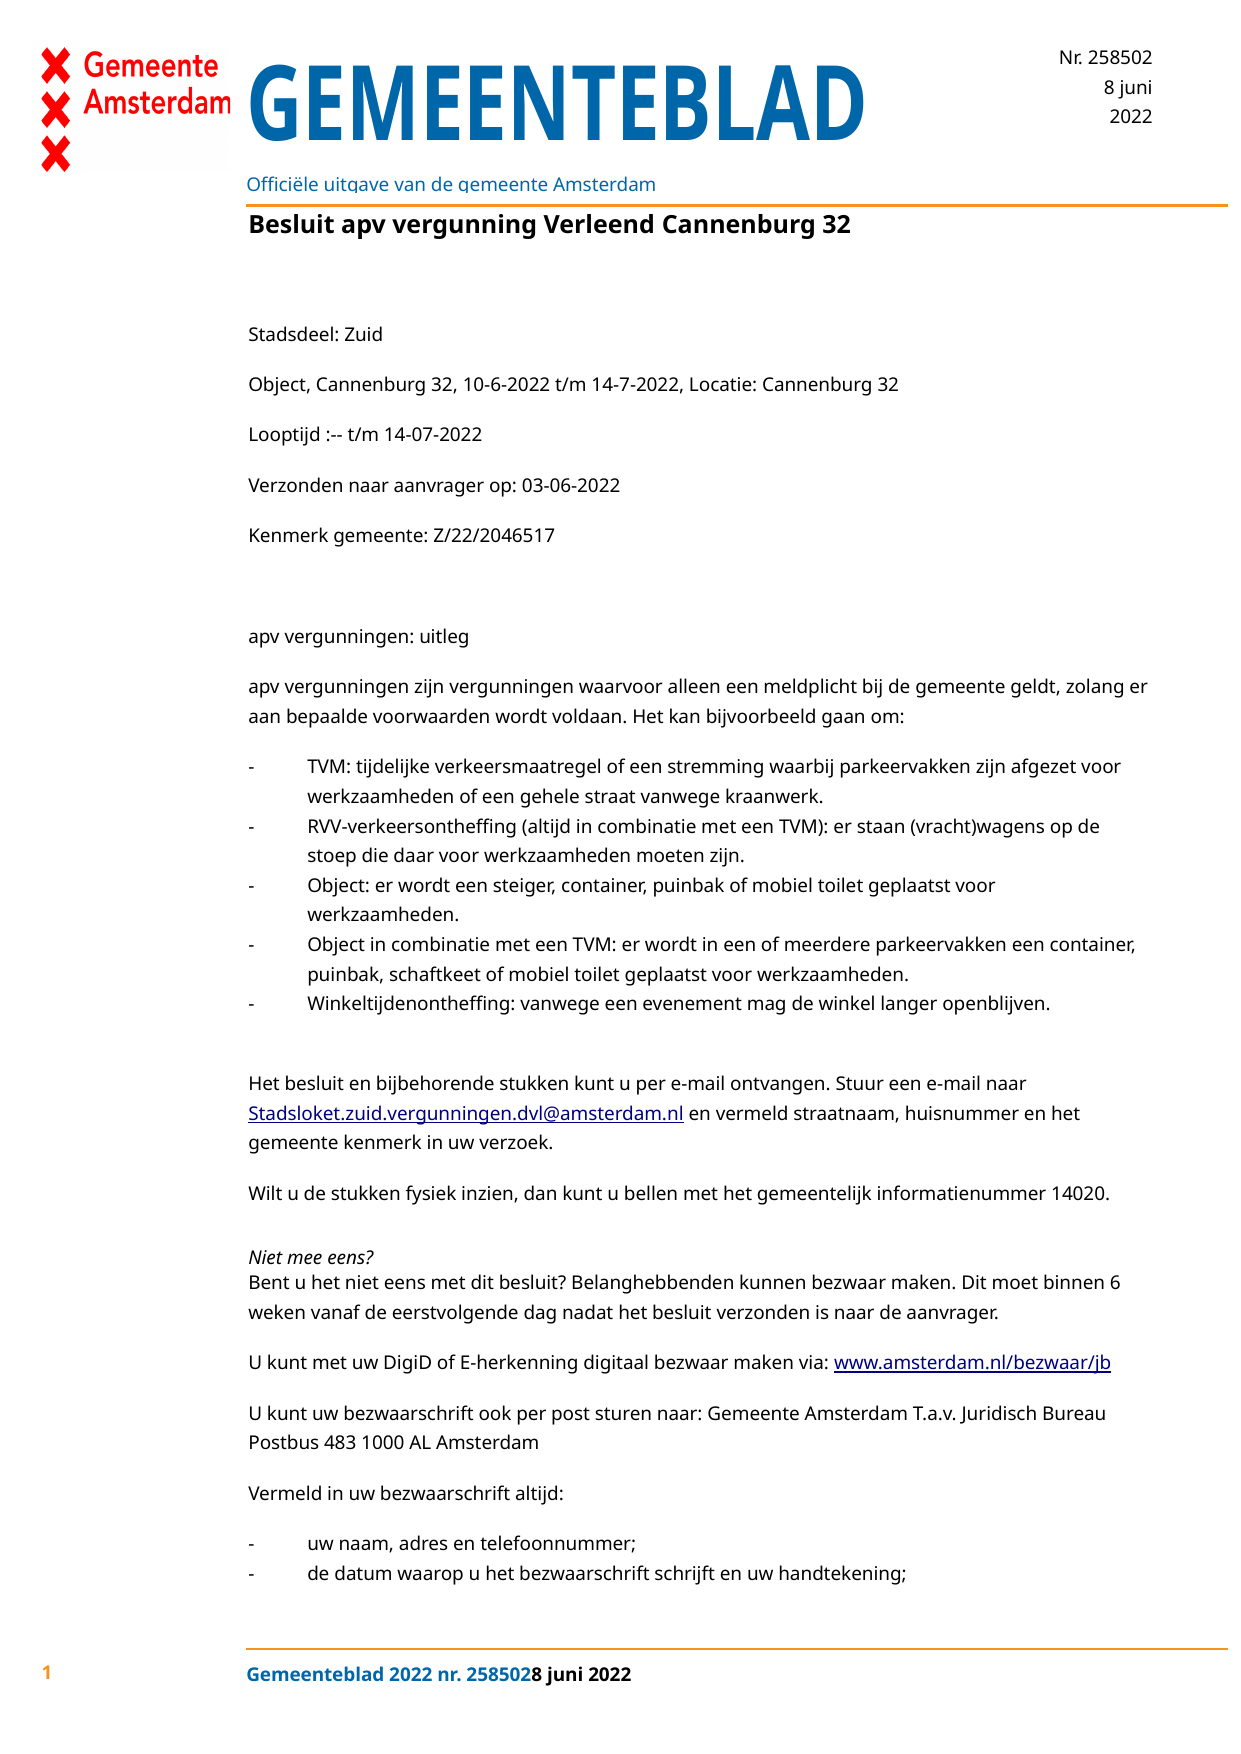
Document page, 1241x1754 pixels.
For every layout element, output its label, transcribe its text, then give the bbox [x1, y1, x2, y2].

text Vermeld in uw bezwaarschrift altijd: [248, 1480, 1152, 1506]
text Kenmerk gemeente: Z/22/2046517 [248, 522, 1152, 548]
text Het besluit en bijbehorende stukken kunt u per e-mail ontvangen. Stuur een e-mail naar Stadsloket.zuid.vergunningen.dvl@amsterdam.nl en vermeld straatnaam, huisnummer en het gemeente kenmerk in uw verzoek. [248, 1070, 1152, 1155]
list Winkeltijdenontheffing: vanwege een evenement mag de winkel langer openblijven. [248, 990, 1152, 1016]
text Wilt u de stukken fysiek inzien, dan kunt u bellen met het gemeentelijk informatienummer 14020. [248, 1180, 1152, 1206]
text U kunt met uw DigiD of E-herkenning digitaal bezwaar maken via: www.amsterdam.nl/bezwaar/jb [248, 1349, 1152, 1375]
text Niet mee eens? [248, 1244, 1152, 1269]
text Object, Cannenburg 32, 10-6-2022 t/m 14-7-2022, Locatie: Cannenburg 32 [248, 371, 1152, 397]
text Bent u het niet eens met dit besluit? Belanghebbenden kunnen bezwaar maken. Dit moet binnen 6 weken vanaf de eerstvolgende dag nadat het besluit verzonden is naar de aanvrager. [248, 1269, 1152, 1325]
list de datum waarop u het bezwaarschrift schrijft en uw handtekening; [248, 1560, 1152, 1586]
list Object: er wordt een steiger, container, puinbak of mobiel toilet geplaatst voor werkzaamheden. [248, 872, 1152, 927]
list uw naam, adres en telefoonnummer; [248, 1530, 1152, 1556]
list Object in combinatie met een TVM: er wordt in een of meerdere parkeervakken een container, puinbak, schaftkeet of mobiel toilet geplaatst voor werkzaamheden. [248, 931, 1152, 986]
text Besluit apv vergunning Verleend Cannenburg 32 [248, 207, 1152, 241]
list TVM: tijdelijke verkeersmaatregel of een stremming waarbij parkeervakken zijn afgezet voor werkzaamheden of een gehele straat vanwege kraanwerk. [248, 754, 1152, 809]
list RVV-verkeersontheffing (altijd in combinatie met een TVM): er staan (vracht)wagens op de stoep die daar voor werkzaamheden moeten zijn. [248, 813, 1152, 868]
picture [41, 47, 231, 172]
text Looptijd :-- t/m 14-07-2022 [248, 422, 1152, 447]
text Verzonden naar aanvrager op: 03-06-2022 [248, 472, 1152, 498]
text U kunt uw bezwaarschrift ook per post sturen naar: Gemeente Amsterdam T.a.v. Juridisch Bureau Postbus 483 1000 AL Amsterdam [248, 1400, 1152, 1455]
text Stadsdeel: Zuid [248, 321, 1152, 346]
text apv vergunningen: uitleg [248, 623, 1152, 649]
text apv vergunningen zijn vergunningen waarvoor alleen een meldplicht bij de gemeente geldt, zolang er aan bepaalde voorwaarden wordt voldaan. Het kan bijvoorbeeld gaan om: [248, 674, 1152, 729]
